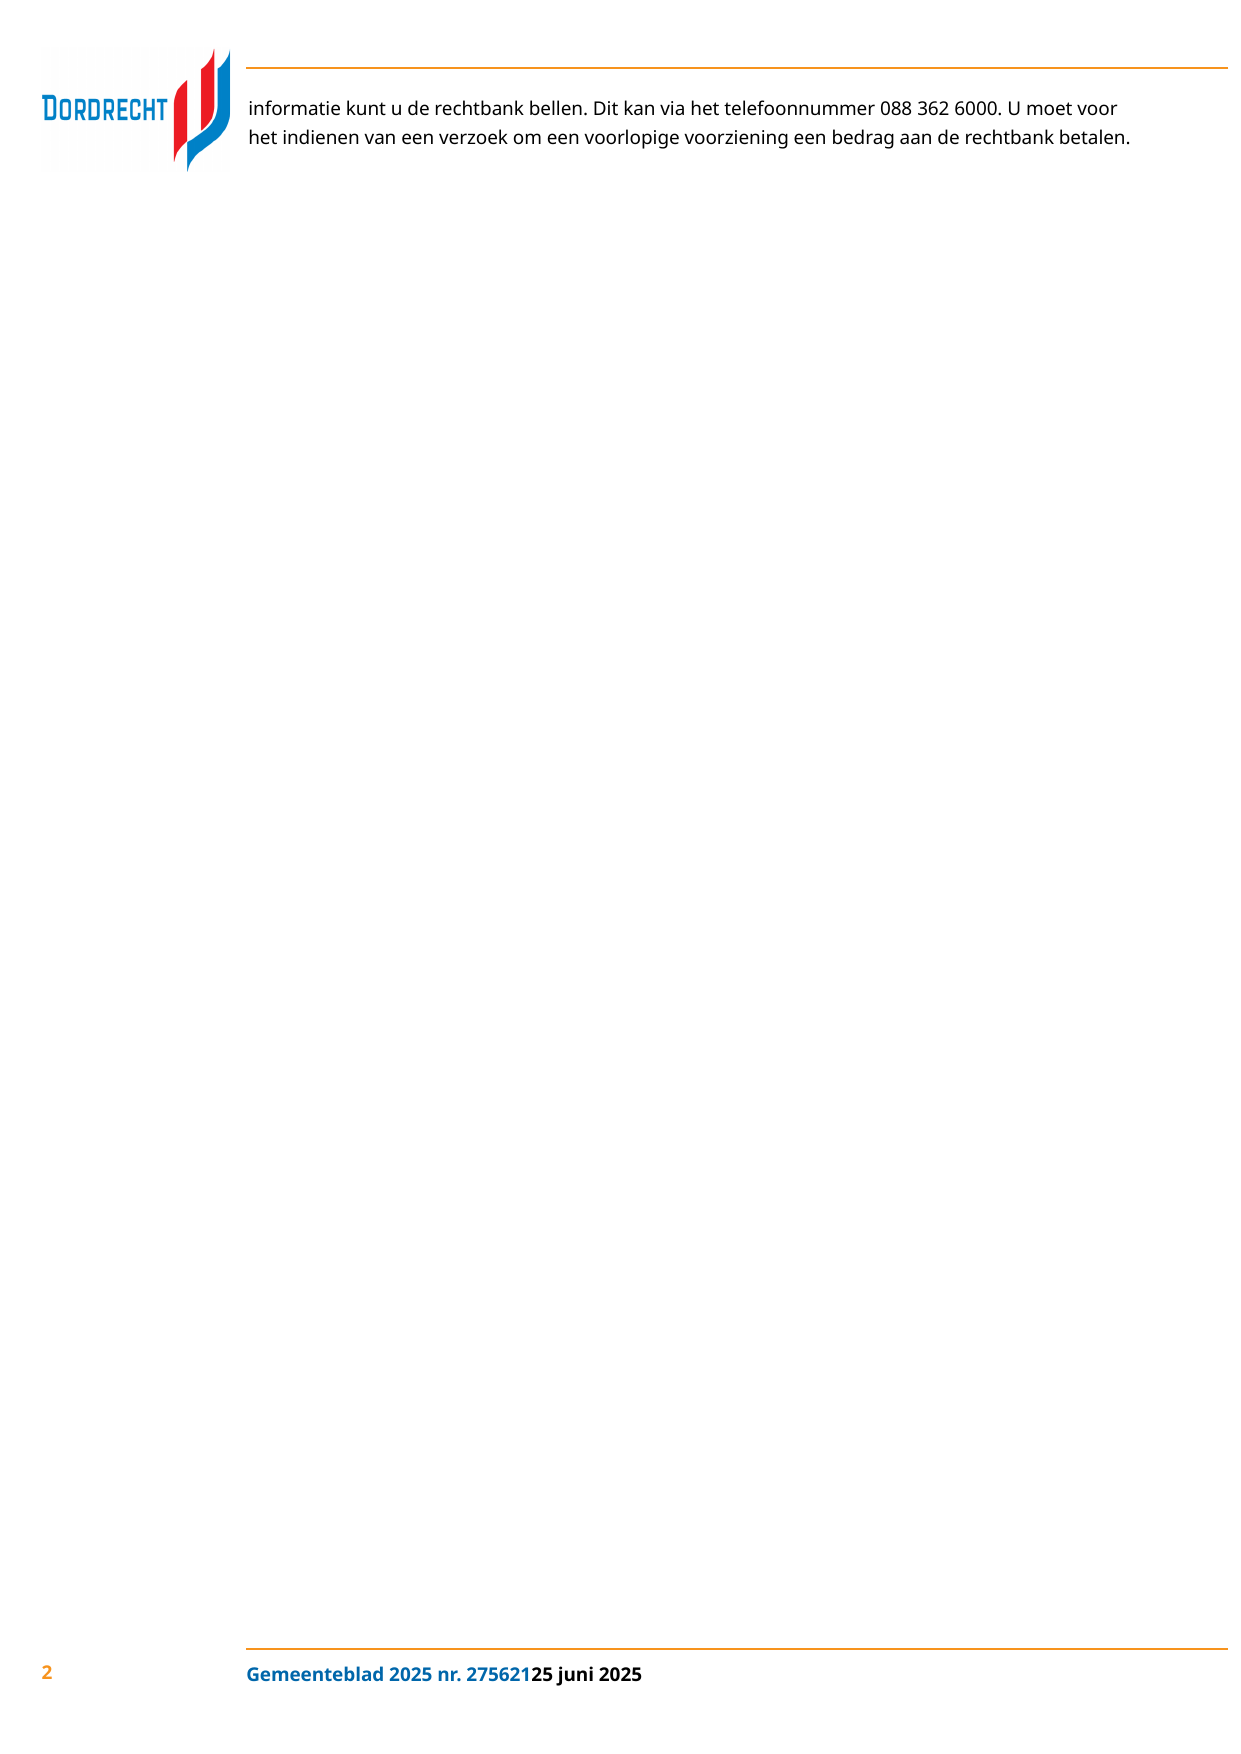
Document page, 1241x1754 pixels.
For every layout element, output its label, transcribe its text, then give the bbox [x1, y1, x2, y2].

picture [41, 47, 231, 172]
text informatie kunt u de rechtbank bellen. Dit kan via het telefoonnummer 088 362 6000. U moet voor het indienen van een verzoek om een voorlopige voorziening een bedrag aan de rechtbank betalen. [248, 95, 1152, 150]
